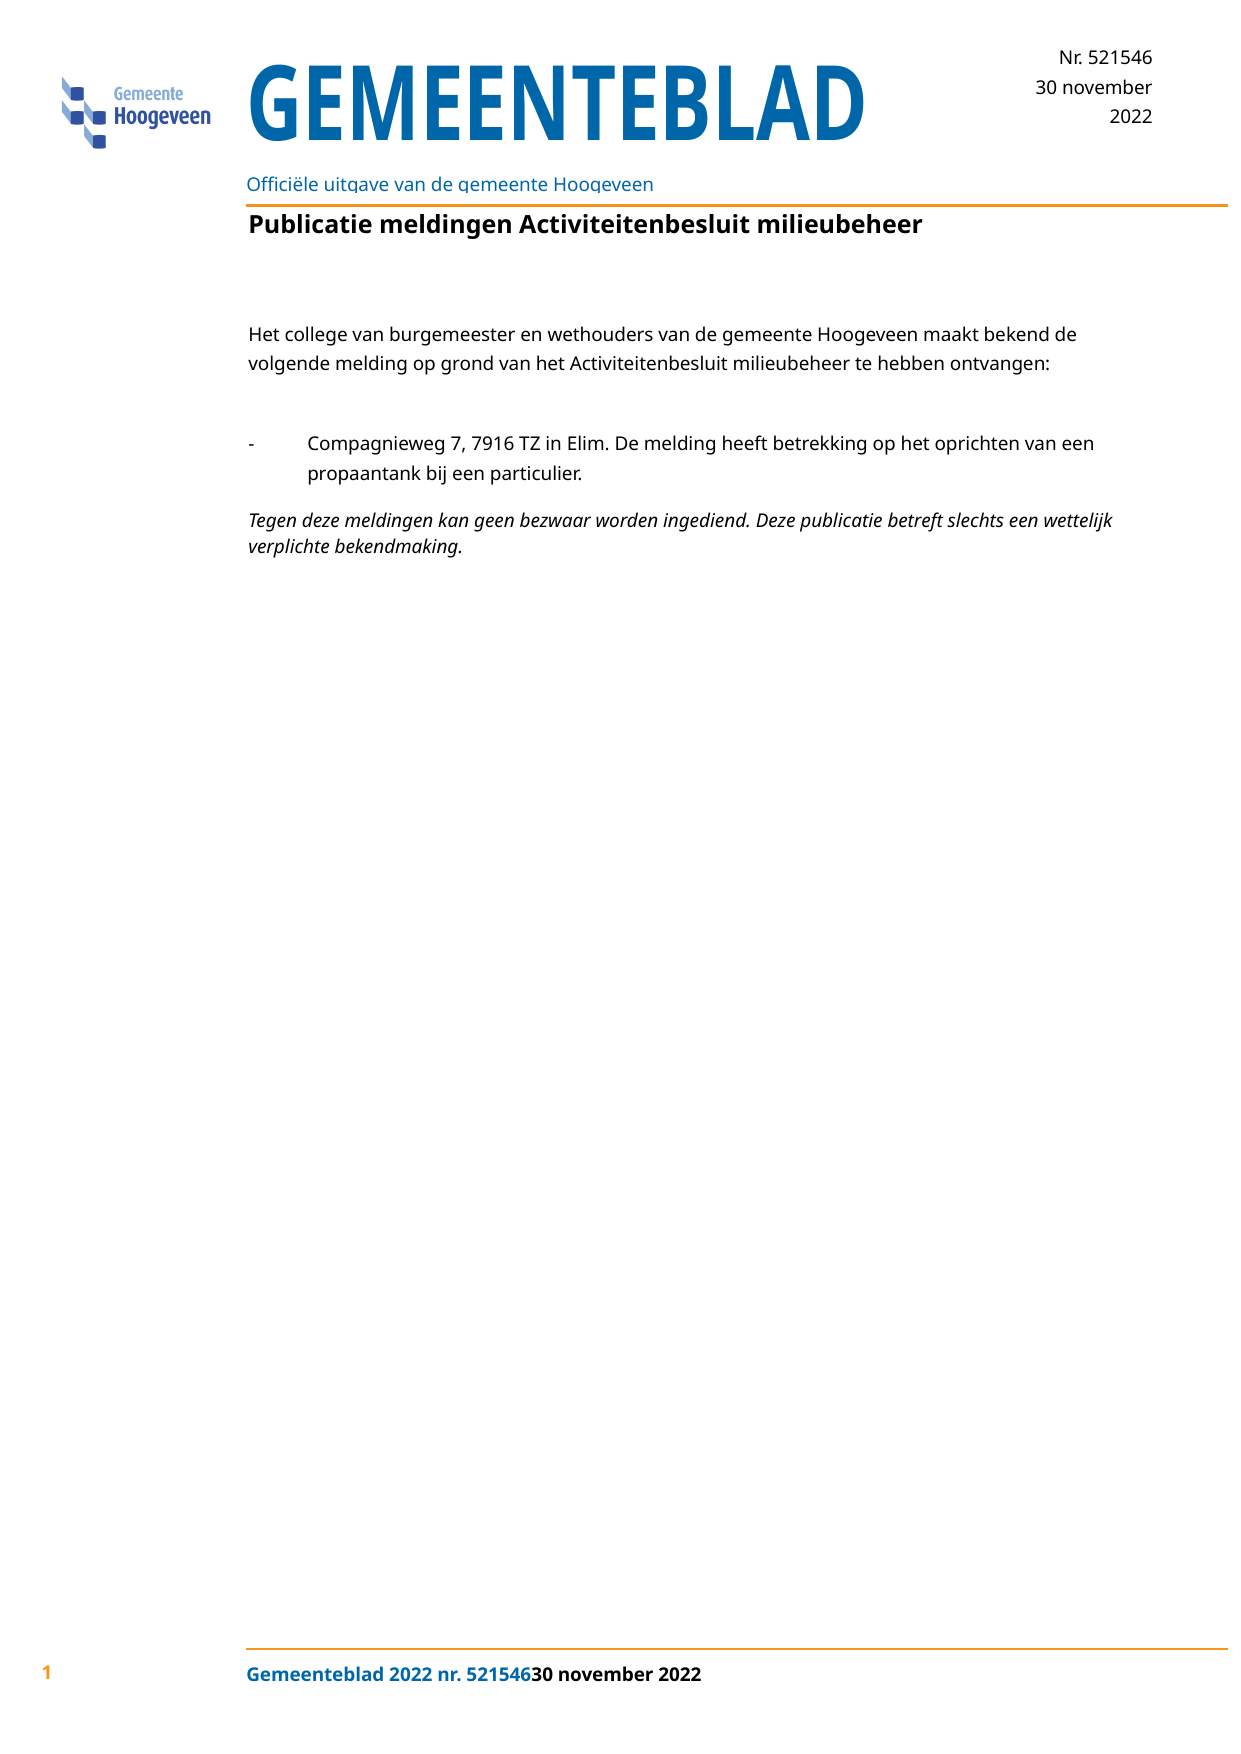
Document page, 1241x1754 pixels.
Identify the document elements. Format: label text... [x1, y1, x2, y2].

list Compagnieweg 7, 7916 TZ in Elim. De melding heeft betrekking op het oprichten van een propaantank bij een particulier. [248, 430, 1152, 486]
text Publicatie meldingen Activiteitenbesluit milieubeheer [248, 207, 1152, 241]
text Het college van burgemeester en wethouders van de gemeente Hoogeveen maakt bekend de volgende melding op grond van het Activiteitenbesluit milieubeheer te hebben ontvangen: [248, 321, 1152, 376]
picture [41, 47, 231, 172]
text Tegen deze meldingen kan geen bezwaar worden ingediend. Deze publicatie betreft slechts een wettelijk verplichte bekendmaking. [248, 508, 1152, 559]
